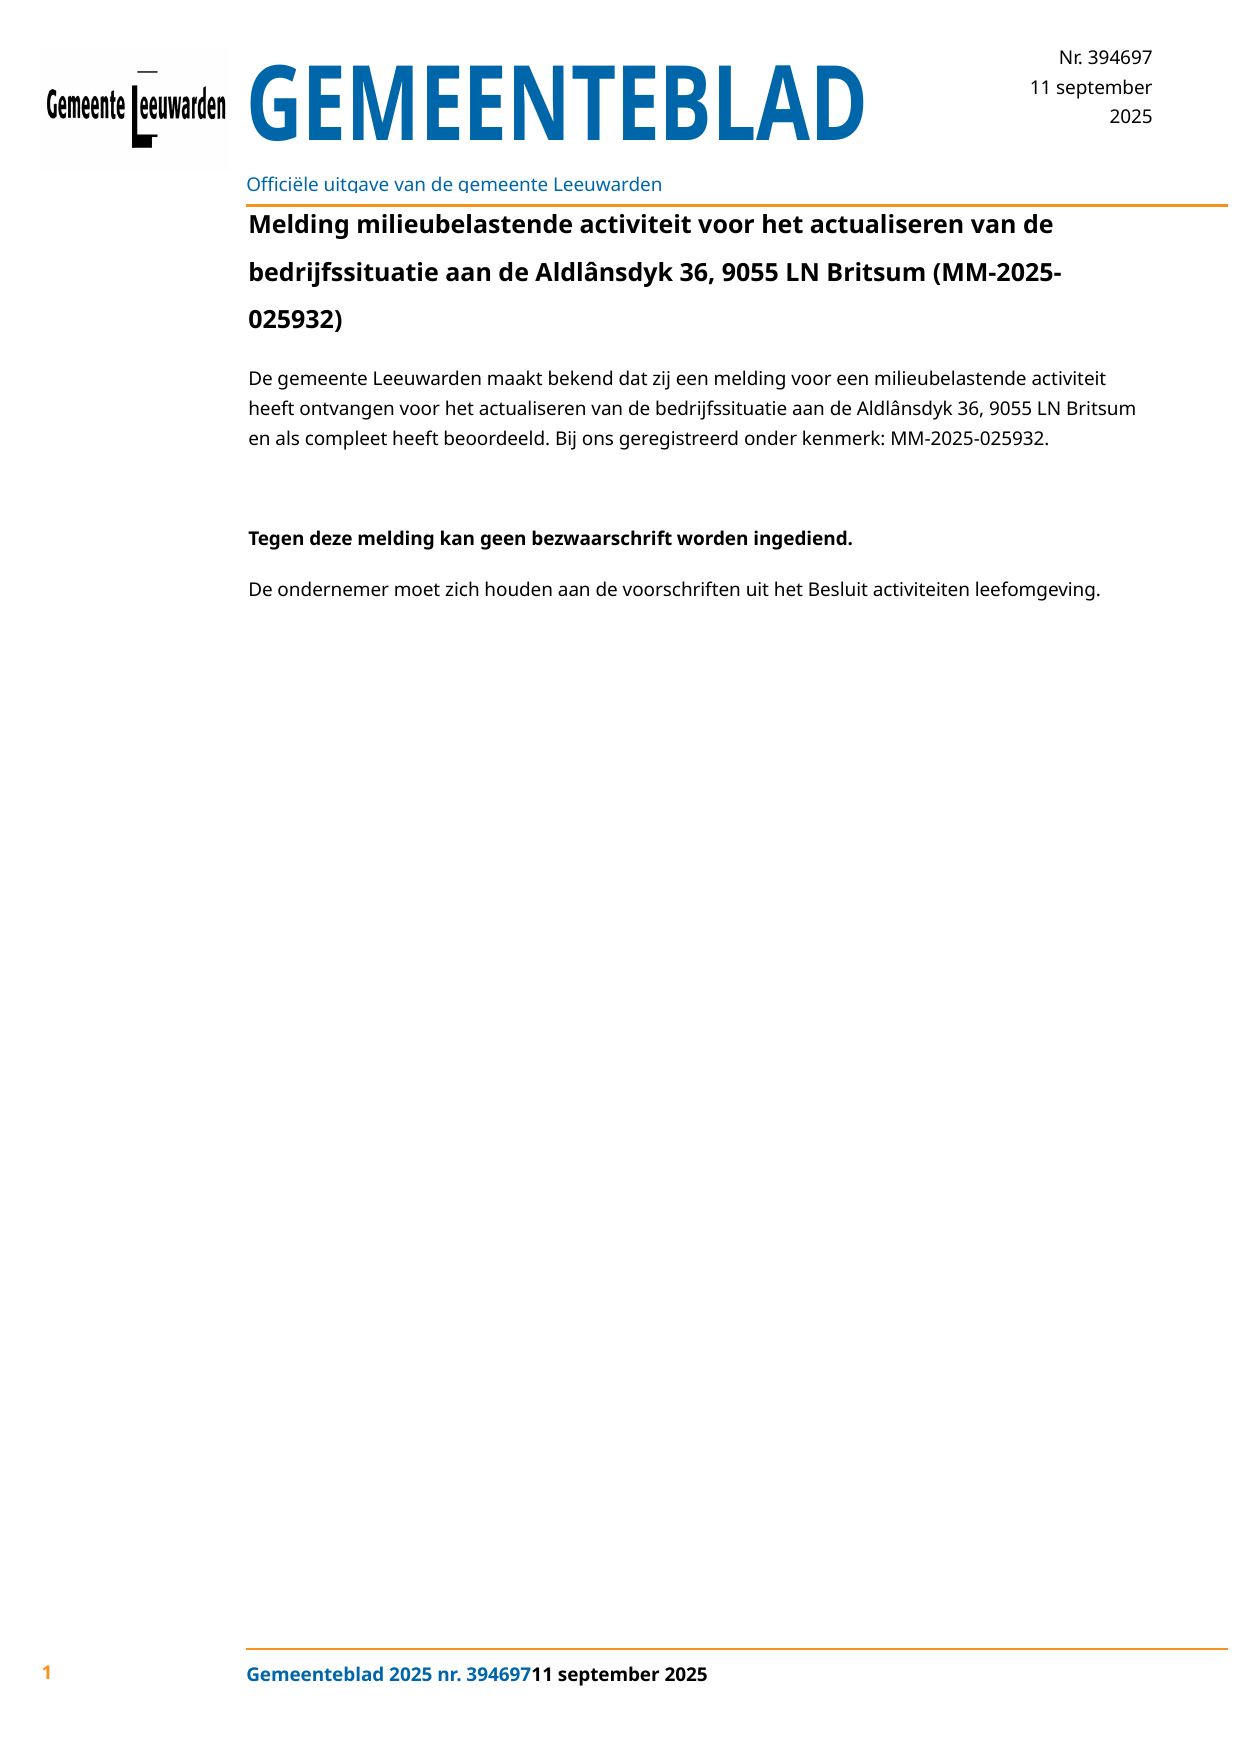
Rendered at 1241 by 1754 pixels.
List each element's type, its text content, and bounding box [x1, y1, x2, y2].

picture [41, 47, 231, 172]
text De ondernemer moet zich houden aan de voorschriften uit het Besluit activiteiten leefomgeving. [248, 576, 1152, 602]
text Melding milieubelastende activiteit voor het actualiseren van de bedrijfssituatie aan de Aldlânsdyk 36, 9055 LN Britsum (MM-2025-025932) [248, 207, 1152, 336]
text De gemeente Leeuwarden maakt bekend dat zij een melding voor een milieubelastende activiteit heeft ontvangen voor het actualiseren van de bedrijfssituatie aan de Aldlânsdyk 36, 9055 LN Britsum en als compleet heeft beoordeeld. Bij ons geregistreerd onder kenmerk: MM-2025-025932. [248, 366, 1152, 450]
text Tegen deze melding kan geen bezwaarschrift worden ingediend. [248, 526, 1152, 551]
